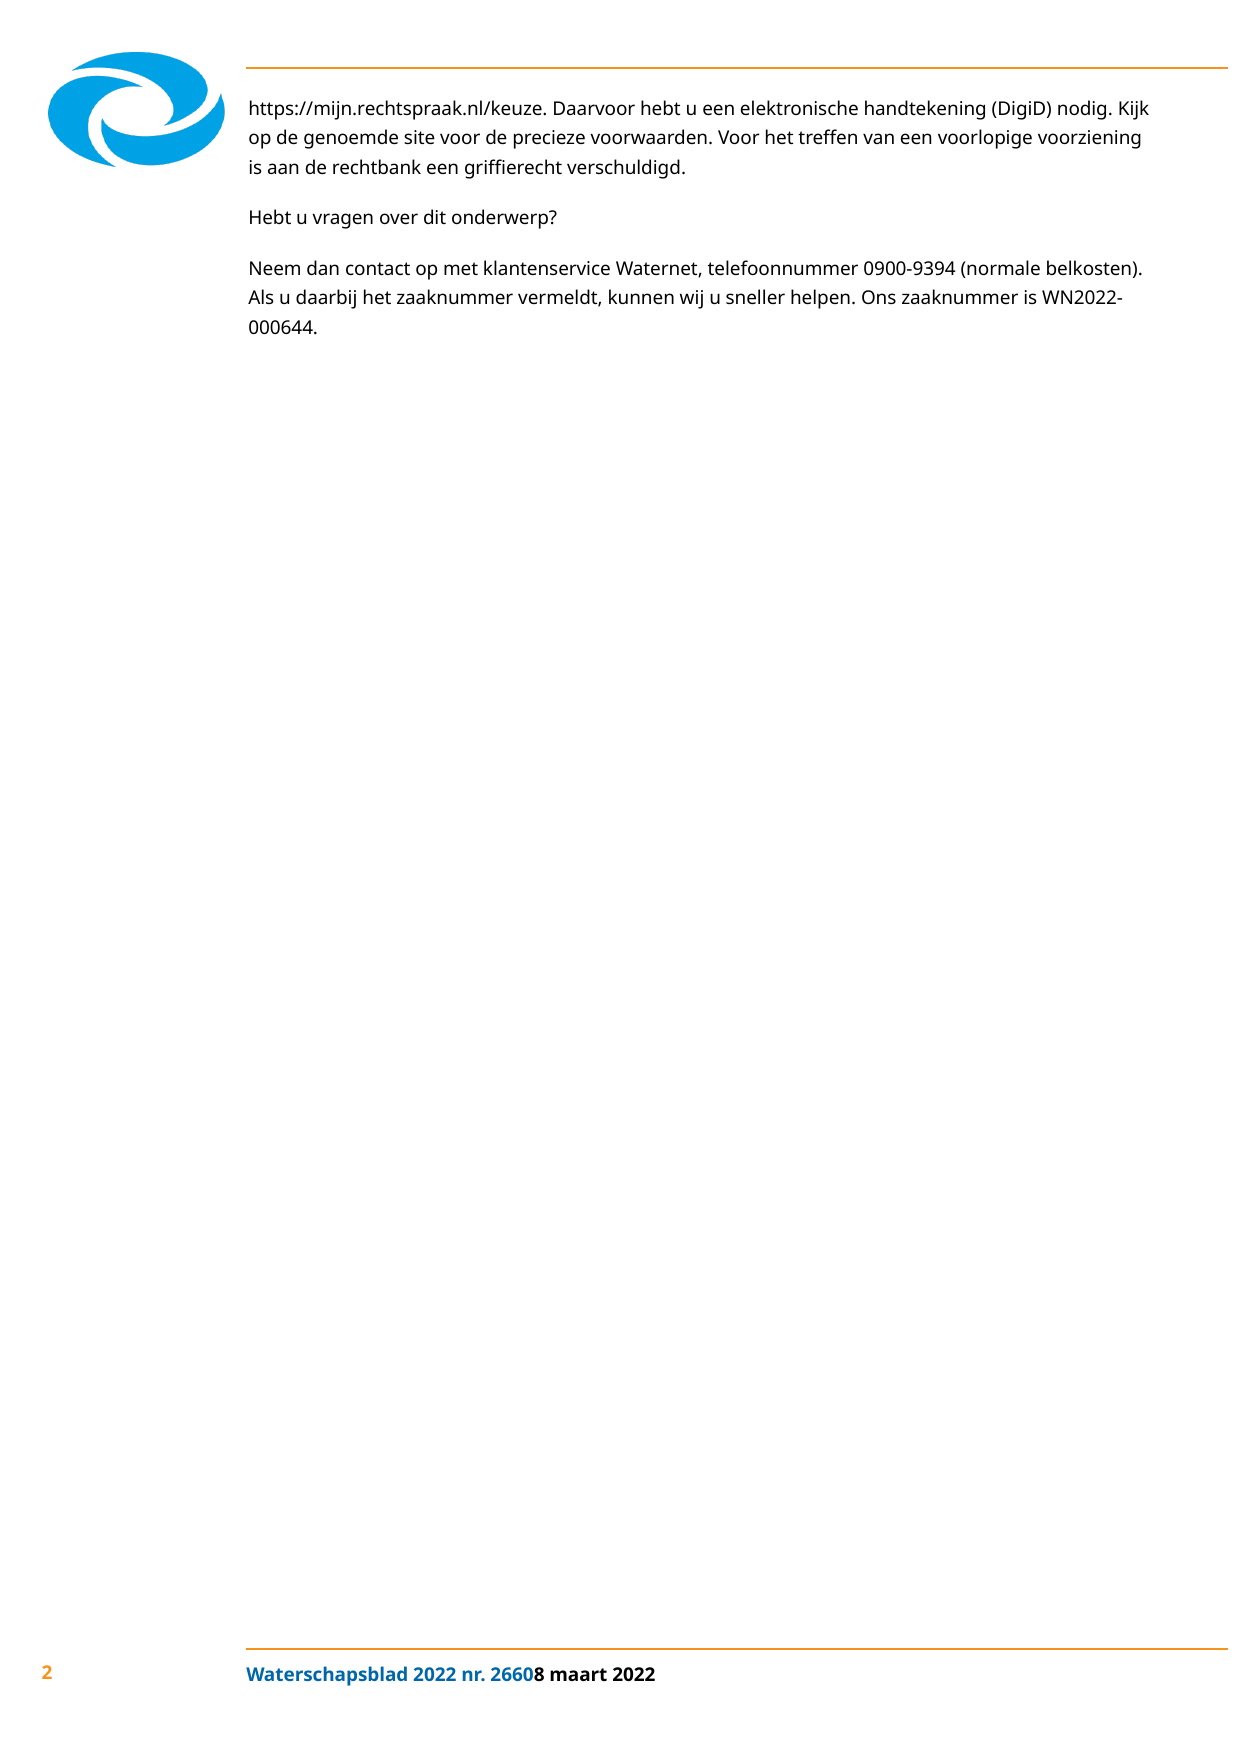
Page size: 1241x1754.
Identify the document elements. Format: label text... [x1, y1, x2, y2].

picture [41, 47, 231, 172]
text https://mijn.rechtspraak.nl/keuze. Daarvoor hebt u een elektronische handtekening (DigiD) nodig. Kijk op de genoemde site voor de precieze voorwaarden. Voor het treffen van een voorlopige voorziening is aan de rechtbank een griffierecht verschuldigd. [248, 95, 1152, 180]
text Hebt u vragen over dit onderwerp? [248, 204, 1152, 230]
text Neem dan contact op met klantenservice Waternet, telefoonnummer 0900-9394 (normale belkosten). Als u daarbij het zaaknummer vermeldt, kunnen wij u sneller helpen. Ons zaaknummer is WN2022-000644. [248, 255, 1152, 340]
